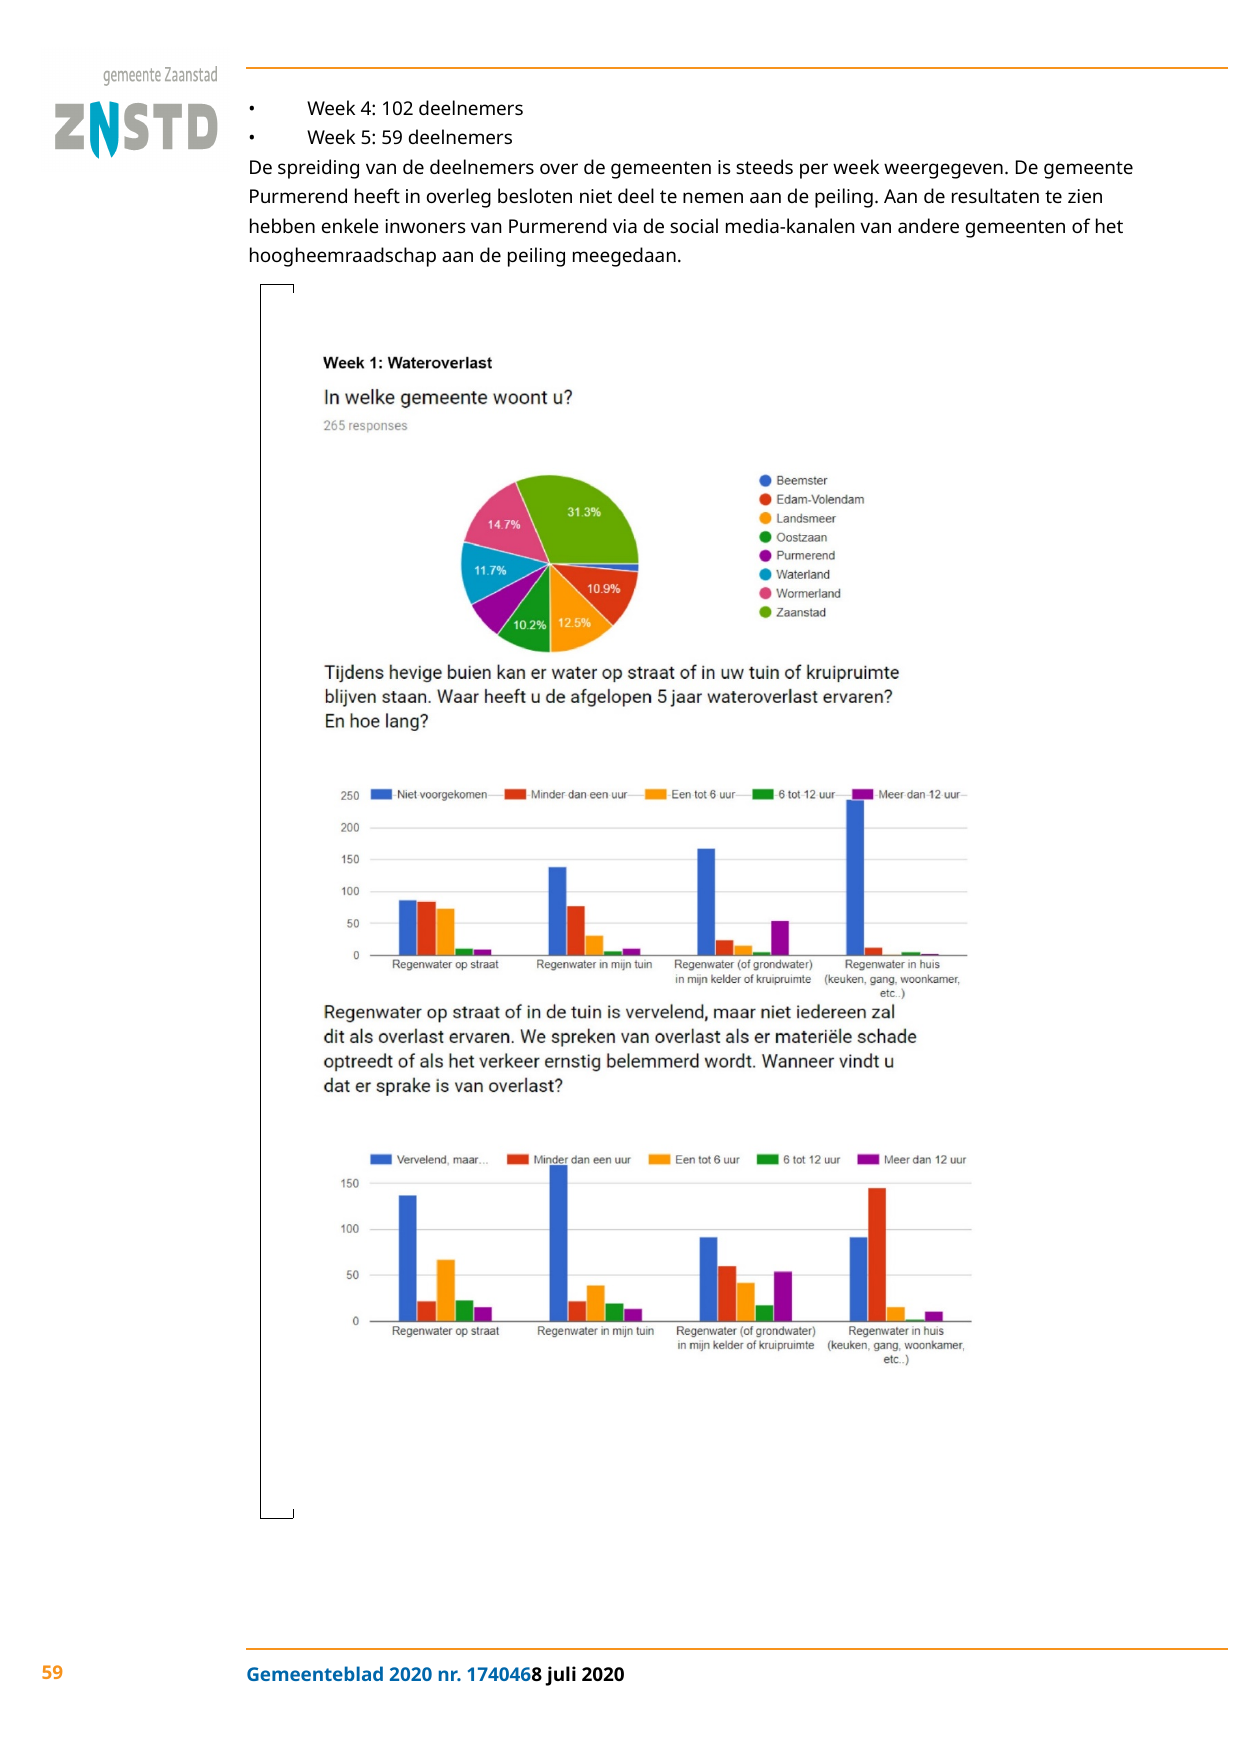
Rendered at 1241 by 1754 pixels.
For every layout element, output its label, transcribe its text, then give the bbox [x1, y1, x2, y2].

list Week 4: 102 deelnemers [248, 95, 1152, 121]
list Week 5: 59 deelnemers [248, 124, 1152, 150]
picture [41, 47, 231, 172]
text De spreiding van de deelnemers over de gemeenten is steeds per week weergegeven. De gemeente Purmerend heeft in overleg besloten niet deel te nemen aan de peiling. Aan de resultaten te zien hebben enkele inwoners van Purmerend via de social media-kanalen van andere gemeenten of het hoogheemraadschap aan de peiling meegedaan. [248, 154, 1152, 268]
picture [268, 293, 1129, 1509]
